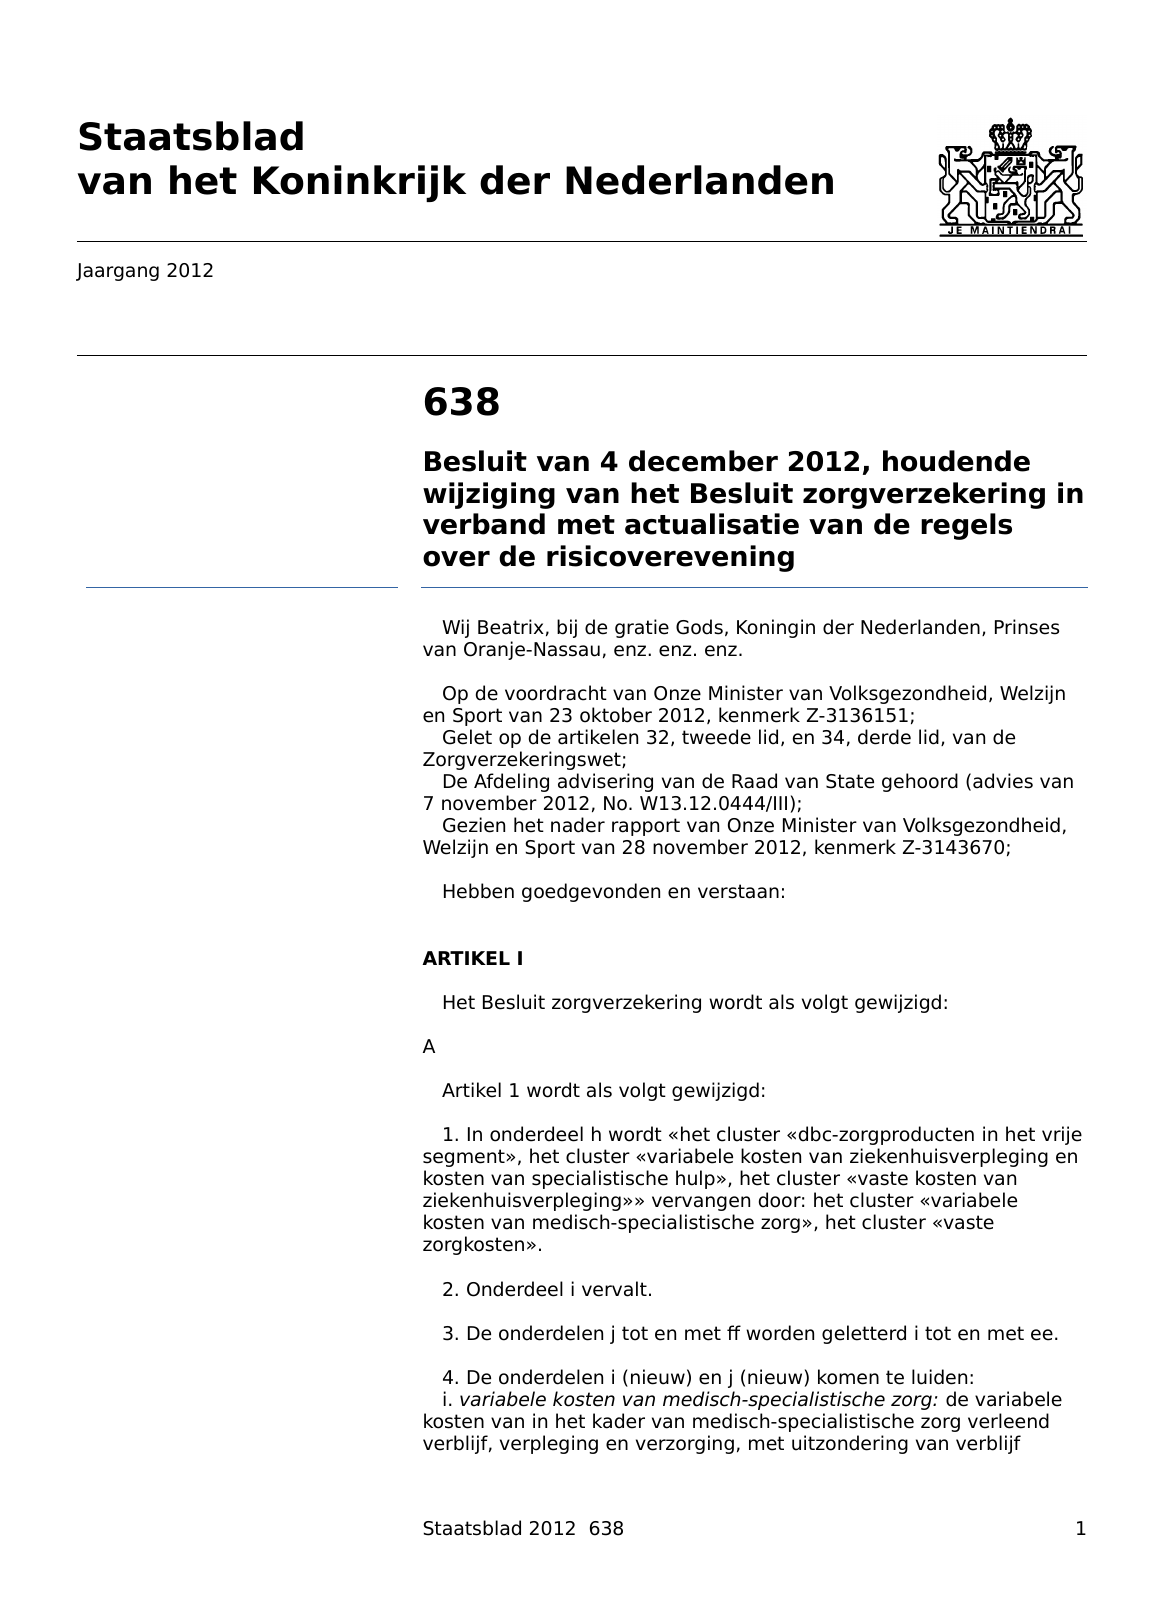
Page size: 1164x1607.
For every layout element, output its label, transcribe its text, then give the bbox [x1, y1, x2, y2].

text Op de voordracht van Onze Minister van Volksgezondheid, Welzijn en Sport van 23 oktober 2012, kenmerk Z-3136151; [422, 683, 1087, 727]
text De Afdeling advisering van de Raad van State gehoord (advies van 7 november 2012, No. W13.12.0444/III); [422, 771, 1087, 815]
table_header [886, 100, 1087, 241]
table_header Staatsblad van het Koninkrijk der Nederlanden [77, 100, 886, 241]
text 3. De onderdelen j tot en met ff worden geletterd i tot en met ee. [422, 1323, 1087, 1344]
picture [936, 115, 1087, 240]
text Besluit van 4 december 2012, houdende wijziging van het Besluit zorgverzekering in verband met actualisatie van de regels over de risicoverevening [422, 447, 1087, 573]
text Wij Beatrix, bij de gratie Gods, Koningin der Nederlanden, Prinses van Oranje-Nassau, enz. enz. enz. [422, 617, 1087, 661]
text Gezien het nader rapport van Onze Minister van Volksgezondheid, Welzijn en Sport van 28 november 2012, kenmerk Z-3143670; [422, 815, 1087, 859]
subtitle 638 [422, 381, 1087, 424]
text A [422, 1036, 1087, 1058]
text Artikel 1 wordt als volgt gewijzigd: [422, 1080, 1087, 1102]
text 2. Onderdeel i vervalt. [422, 1278, 1087, 1300]
text Hebben goedgevonden en verstaan: [422, 881, 1087, 903]
text Het Besluit zorgverzekering wordt als volgt gewijzigd: [422, 992, 1087, 1014]
table_cell Jaargang 2012 [77, 242, 1087, 355]
subtitle ARTIKEL I [422, 948, 1087, 970]
text 1. In onderdeel h wordt «het cluster «dbc-zorgproducten in het vrije segment», het cluster «variabele kosten van ziekenhuisverpleging en kosten van specialistische hulp», het cluster «vaste kosten van ziekenhuisverpleging»» vervangen door: het cluster «variabele kosten van medisch-specialistische zorg», het cluster «vaste zorgkosten». [422, 1124, 1087, 1256]
text i. variabele kosten van medisch-specialistische zorg: de variabele kosten van in het kader van medisch-specialistische zorg verleend verblijf, verpleging en verzorging, met uitzondering van verblijf [422, 1389, 1087, 1455]
text Gelet op de artikelen 32, tweede lid, en 34, derde lid, van de Zorgverzekeringswet; [422, 727, 1087, 771]
text 4. De onderdelen i (nieuw) en j (nieuw) komen te luiden: [422, 1367, 1087, 1389]
